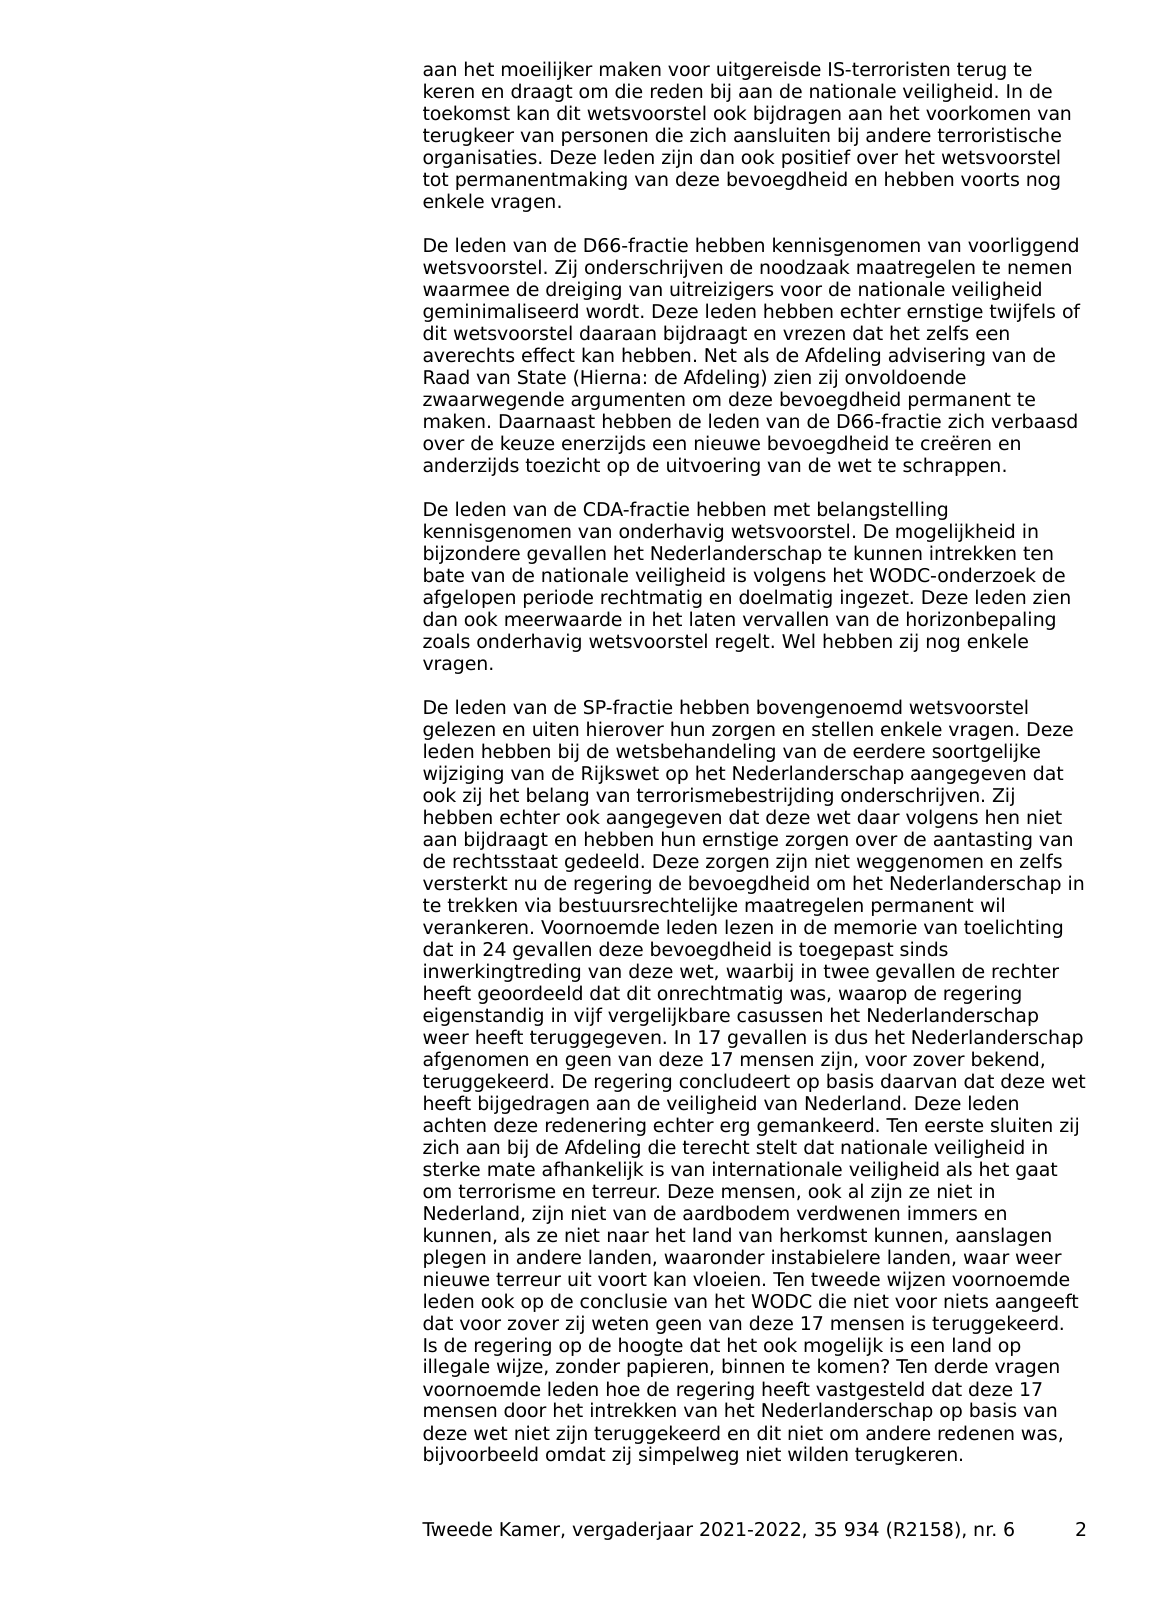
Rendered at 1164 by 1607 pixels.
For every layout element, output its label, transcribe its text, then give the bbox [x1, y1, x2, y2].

text De leden van de SP-fractie hebben bovengenoemd wetsvoorstel gelezen en uiten hierover hun zorgen en stellen enkele vragen. Deze leden hebben bij de wetsbehandeling van de eerdere soortgelijke wijziging van de Rijkswet op het Nederlanderschap aangegeven dat ook zij het belang van terrorismebestrijding onderschrijven. Zij hebben echter ook aangegeven dat deze wet daar volgens hen niet aan bijdraagt en hebben hun ernstige zorgen over de aantasting van de rechtsstaat gedeeld. Deze zorgen zijn niet weggenomen en zelfs versterkt nu de regering de bevoegdheid om het Nederlanderschap in te trekken via bestuursrechtelijke maatregelen permanent wil verankeren. Voornoemde leden lezen in de memorie van toelichting dat in 24 gevallen deze bevoegdheid is toegepast sinds inwerkingtreding van deze wet, waarbij in twee gevallen de rechter heeft geoordeeld dat dit onrechtmatig was, waarop de regering eigenstandig in vijf vergelijkbare casussen het Nederlanderschap weer heeft teruggegeven. In 17 gevallen is dus het Nederlanderschap afgenomen en geen van deze 17 mensen zijn, voor zover bekend, teruggekeerd. De regering concludeert op basis daarvan dat deze wet heeft bijgedragen aan de veiligheid van Nederland. Deze leden achten deze redenering echter erg gemankeerd. Ten eerste sluiten zij zich aan bij de Afdeling die terecht stelt dat nationale veiligheid in sterke mate afhankelijk is van internationale veiligheid als het gaat om terrorisme en terreur. Deze mensen, ook al zijn ze niet in Nederland, zijn niet van de aardbodem verdwenen immers en kunnen, als ze niet naar het land van herkomst kunnen, aanslagen plegen in andere landen, waaronder instabielere landen, waar weer nieuwe terreur uit voort kan vloeien. Ten tweede wijzen voornoemde leden ook op de conclusie van het WODC die niet voor niets aangeeft dat voor zover zij weten geen van deze 17 mensen is teruggekeerd. Is de regering op de hoogte dat het ook mogelijk is een land op illegale wijze, zonder papieren, binnen te komen? Ten derde vragen voornoemde leden hoe de regering heeft vastgesteld dat deze 17 mensen door het intrekken van het Nederlanderschap op basis van deze wet niet zijn teruggekeerd en dit niet om andere redenen was, bijvoorbeeld omdat zij simpelweg niet wilden terugkeren. [422, 697, 1087, 1466]
text De leden van de D66-fractie hebben kennisgenomen van voorliggend wetsvoorstel. Zij onderschrijven de noodzaak maatregelen te nemen waarmee de dreiging van uitreizigers voor de nationale veiligheid geminimaliseerd wordt. Deze leden hebben echter ernstige twijfels of dit wetsvoorstel daaraan bijdraagt en vrezen dat het zelfs een averechts effect kan hebben. Net als de Afdeling advisering van de Raad van State (Hierna: de Afdeling) zien zij onvoldoende zwaarwegende argumenten om deze bevoegdheid permanent te maken. Daarnaast hebben de leden van de D66-fractie zich verbaasd over de keuze enerzijds een nieuwe bevoegdheid te creëren en anderzijds toezicht op de uitvoering van de wet te schrappen. [422, 235, 1087, 477]
text aan het moeilijker maken voor uitgereisde IS-terroristen terug te keren en draagt om die reden bij aan de nationale veiligheid. In de toekomst kan dit wetsvoorstel ook bijdragen aan het voorkomen van terugkeer van personen die zich aansluiten bij andere terroristische organisaties. Deze leden zijn dan ook positief over het wetsvoorstel tot permanentmaking van deze bevoegdheid en hebben voorts nog enkele vragen. [422, 59, 1087, 213]
text De leden van de CDA-fractie hebben met belangstelling kennisgenomen van onderhavig wetsvoorstel. De mogelijkheid in bijzondere gevallen het Nederlanderschap te kunnen intrekken ten bate van de nationale veiligheid is volgens het WODC-onderzoek de afgelopen periode rechtmatig en doelmatig ingezet. Deze leden zien dan ook meerwaarde in het laten vervallen van de horizonbepaling zoals onderhavig wetsvoorstel regelt. Wel hebben zij nog enkele vragen. [422, 499, 1087, 675]
